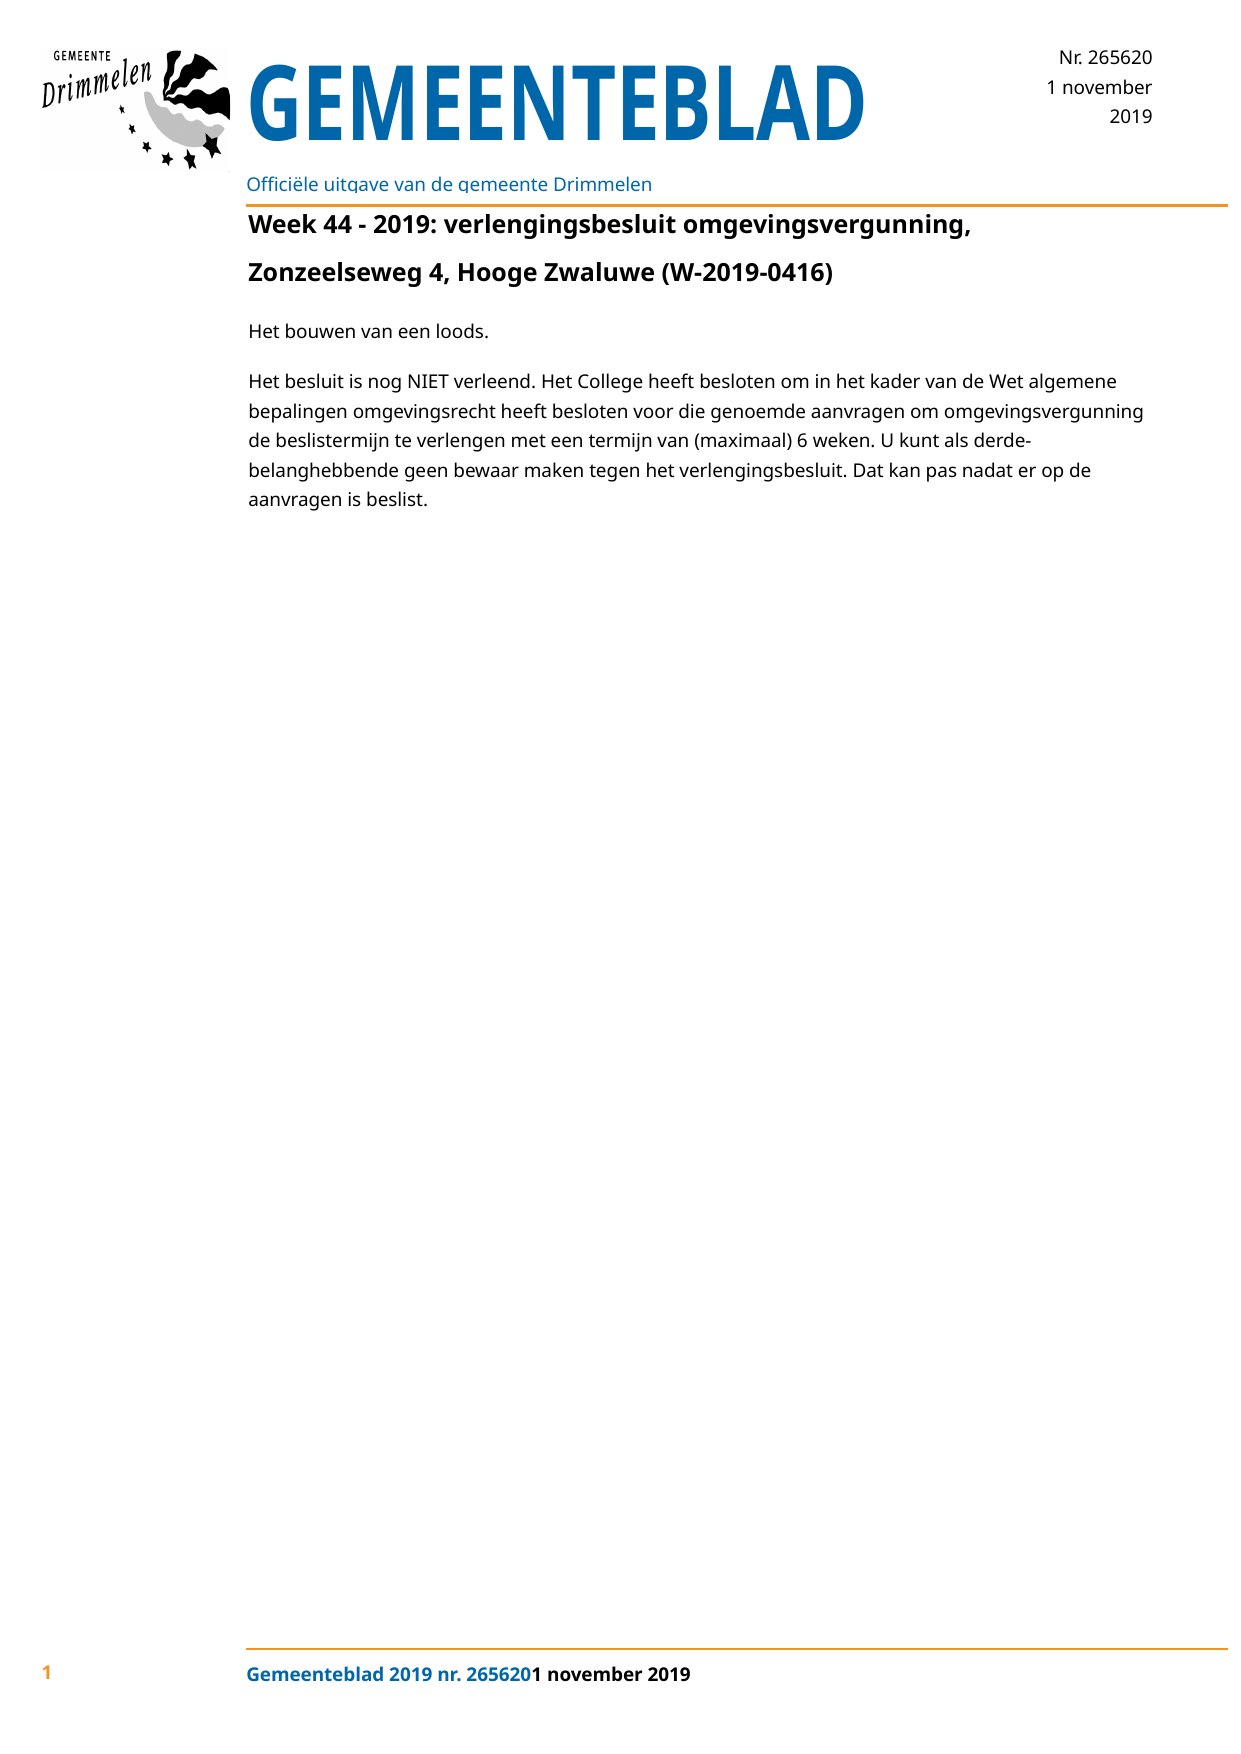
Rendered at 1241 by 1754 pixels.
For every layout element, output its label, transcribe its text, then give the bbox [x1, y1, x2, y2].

picture [41, 47, 231, 172]
text Het besluit is nog NIET verleend. Het College heeft besloten om in het kader van de Wet algemene bepalingen omgevingsrecht heeft besloten voor die genoemde aanvragen om omgevingsvergunning de beslistermijn te verlengen met een termijn van (maximaal) 6 weken. U kunt als derde-belanghebbende geen bewaar maken tegen het verlengingsbesluit. Dat kan pas nadat er op de aanvragen is beslist. [248, 368, 1152, 512]
text Week 44 - 2019: verlengingsbesluit omgevingsvergunning, Zonzeelseweg 4, Hooge Zwaluwe (W-2019-0416) [248, 207, 1152, 288]
text Het bouwen van een loods. [248, 318, 1152, 344]
